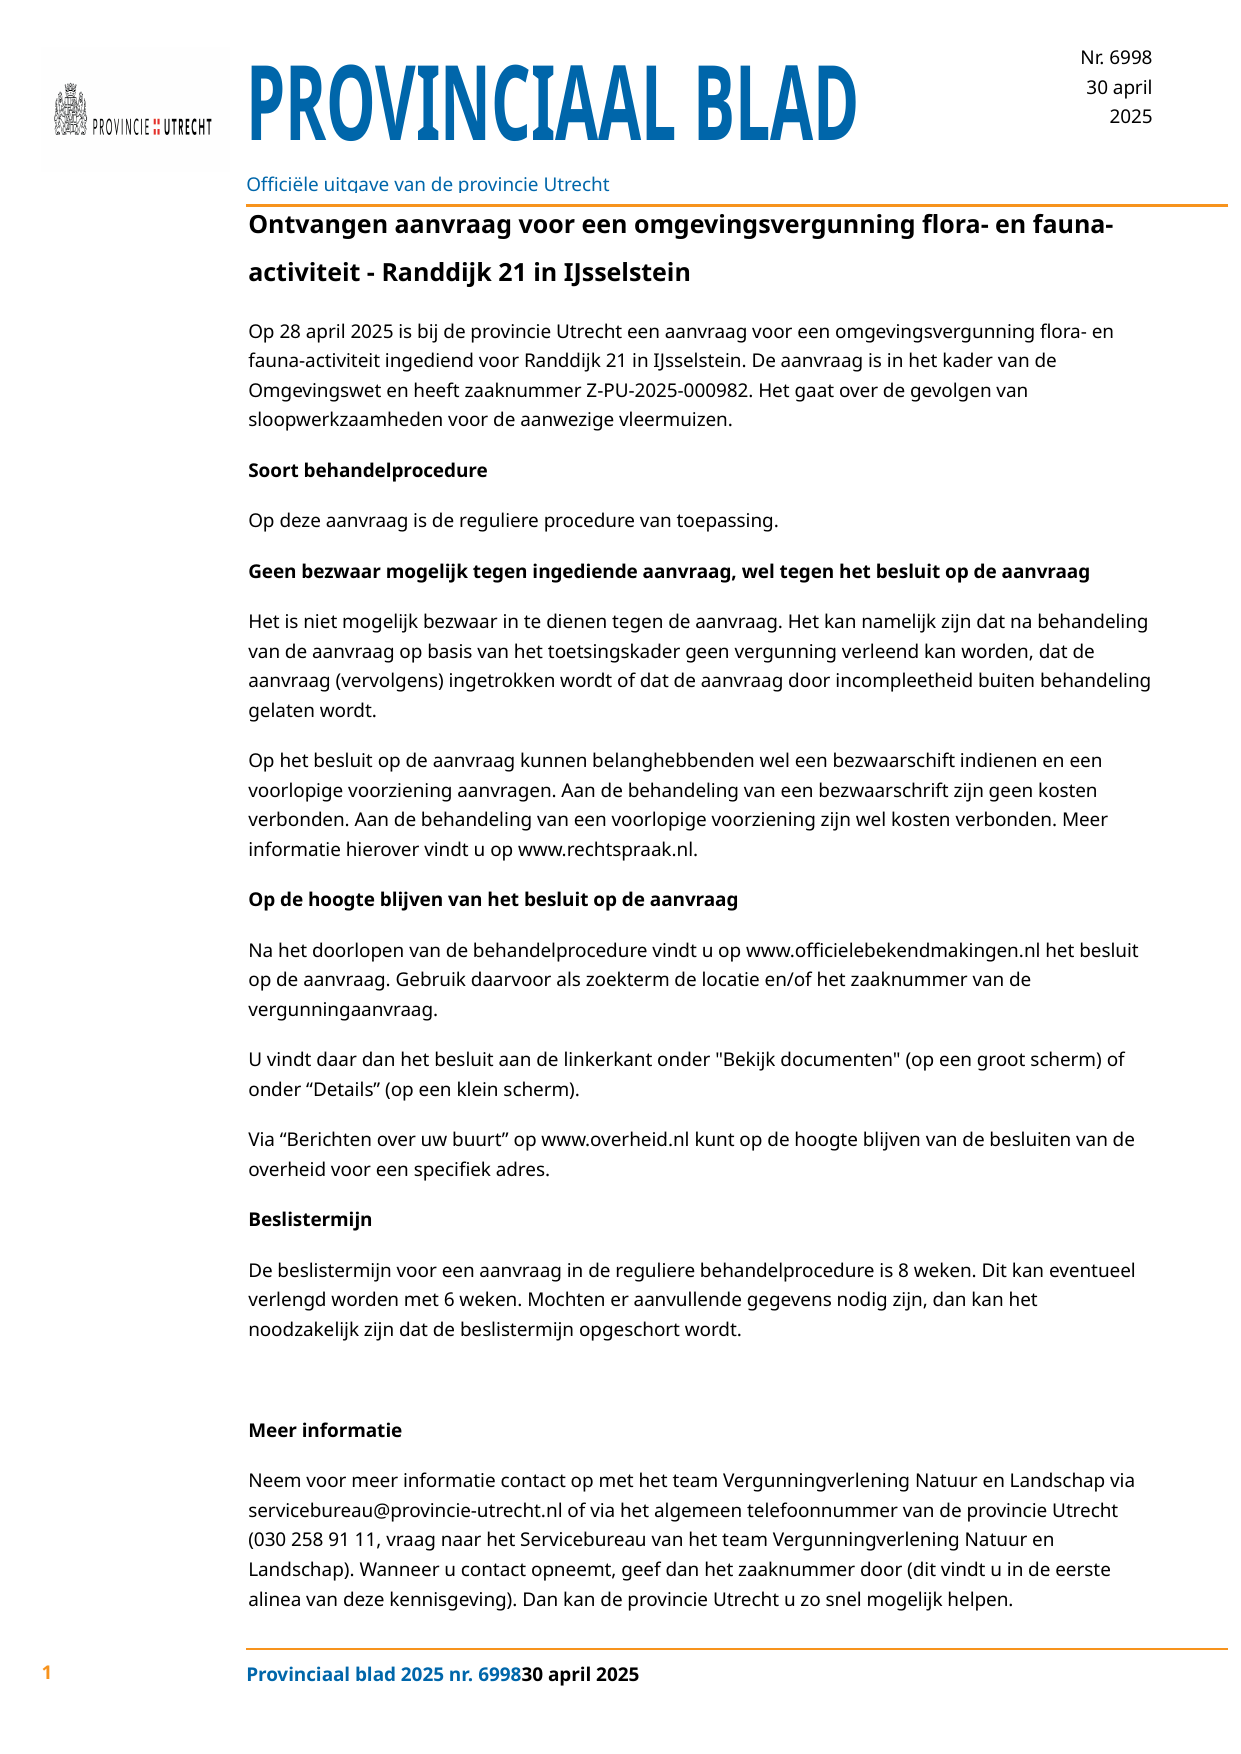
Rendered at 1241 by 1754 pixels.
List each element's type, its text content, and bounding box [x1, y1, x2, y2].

text Na het doorlopen van de behandelprocedure vindt u op www.officielebekendmakingen.nl het besluit op de aanvraag. Gebruik daarvoor als zoekterm de locatie en/of het zaaknummer van de vergunningaanvraag. [248, 937, 1152, 1022]
picture [41, 47, 231, 172]
text De beslistermijn voor een aanvraag in de reguliere behandelprocedure is 8 weken. Dit kan eventueel verlengd worden met 6 weken. Mochten er aanvullende gegevens nodig zijn, dan kan het noodzakelijk zijn dat de beslistermijn opgeschort wordt. [248, 1257, 1152, 1342]
text Geen bezwaar mogelijk tegen ingediende aanvraag, wel tegen het besluit op de aanvraag [248, 558, 1152, 584]
text Op de hoogte blijven van het besluit op de aanvraag [248, 887, 1152, 912]
text Meer informatie [248, 1417, 1152, 1443]
text Op het besluit op de aanvraag kunnen belanghebbenden wel een bezwaarschift indienen en een voorlopige voorziening aanvragen. Aan de behandeling van een bezwaarschrift zijn geen kosten verbonden. Aan de behandeling van een voorlopige voorziening zijn wel kosten verbonden. Meer informatie hierover vindt u op www.rechtspraak.nl. [248, 747, 1152, 862]
text Op deze aanvraag is de reguliere procedure van toepassing. [248, 507, 1152, 533]
text Neem voor meer informatie contact op met het team Vergunningverlening Natuur en Landschap via servicebureau@provincie-utrecht.nl of via het algemeen telefoonnummer van de provincie Utrecht (030 258 91 11, vraag naar het Servicebureau van het team Vergunningverlening Natuur en Landschap). Wanneer u contact opneemt, geef dan het zaaknummer door (dit vindt u in de eerste alinea van deze kennisgeving). Dan kan de provincie Utrecht u zo snel mogelijk helpen. [248, 1467, 1152, 1612]
text Beslistermijn [248, 1207, 1152, 1232]
text Via “Berichten over uw buurt” op www.overheid.nl kunt op de hoogte blijven van de besluiten van de overheid voor een specifiek adres. [248, 1127, 1152, 1182]
text Het is niet mogelijk bezwaar in te dienen tegen de aanvraag. Het kan namelijk zijn dat na behandeling van de aanvraag op basis van het toetsingskader geen vergunning verleend kan worden, dat de aanvraag (vervolgens) ingetrokken wordt of dat de aanvraag door incompleetheid buiten behandeling gelaten wordt. [248, 608, 1152, 723]
text Soort behandelprocedure [248, 457, 1152, 483]
text Op 28 april 2025 is bij de provincie Utrecht een aanvraag voor een omgevingsvergunning flora- en fauna-activiteit ingediend voor Randdijk 21 in IJsselstein. De aanvraag is in het kader van de Omgevingswet en heeft zaaknummer Z-PU-2025-000982. Het gaat over de gevolgen van sloopwerkzaamheden voor de aanwezige vleermuizen. [248, 318, 1152, 432]
text U vindt daar dan het besluit aan de linkerkant onder "Bekijk documenten" (op een groot scherm) of onder “Details” (op een klein scherm). [248, 1047, 1152, 1102]
text Ontvangen aanvraag voor een omgevingsvergunning flora- en fauna-activiteit - Randdijk 21 in IJsselstein [248, 207, 1152, 288]
